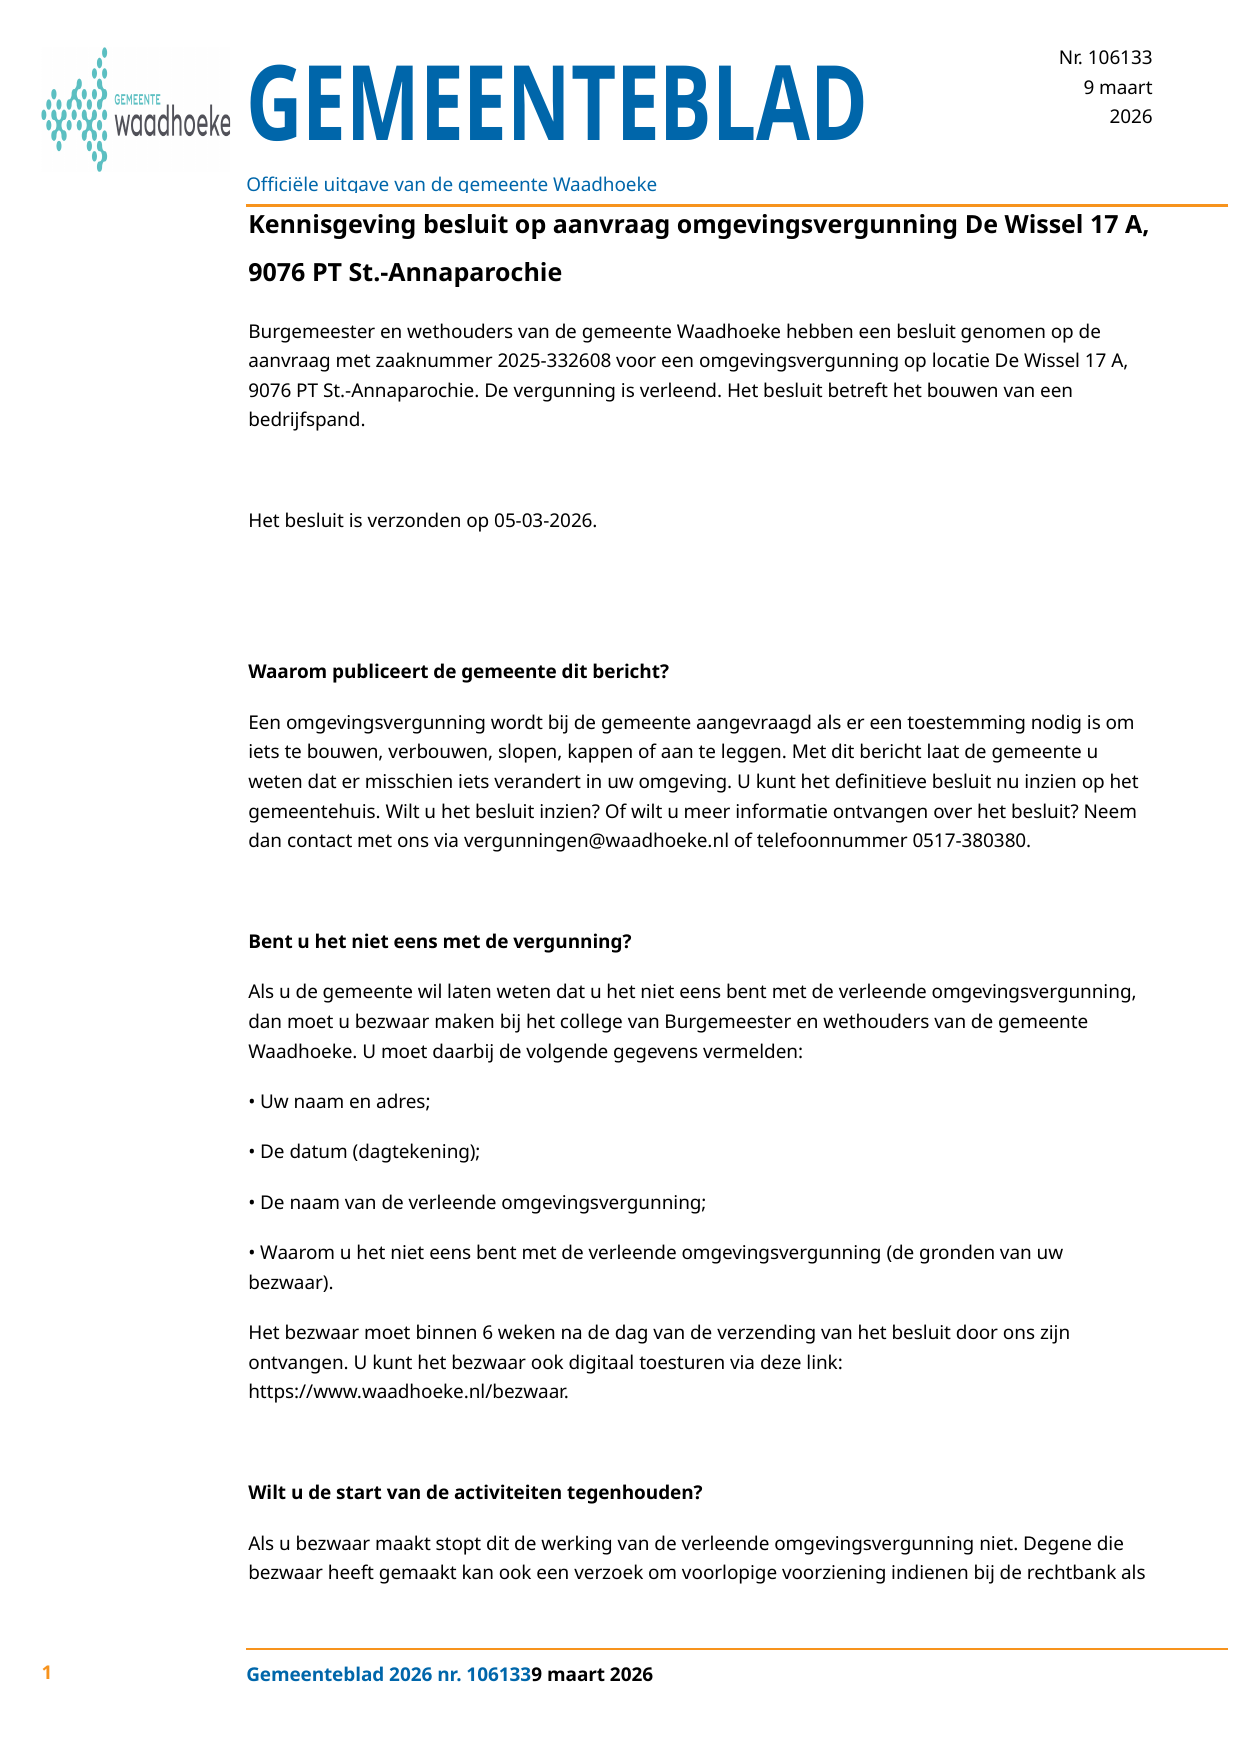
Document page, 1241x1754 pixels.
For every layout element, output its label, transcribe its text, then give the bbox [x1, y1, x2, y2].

text • Waarom u het niet eens bent met de verleende omgevingsvergunning (de gronden van uw bezwaar). [248, 1239, 1152, 1295]
text Het bezwaar moet binnen 6 weken na de dag van de verzending van het besluit door ons zijn ontvangen. U kunt het bezwaar ook digitaal toesturen via deze link: https://www.waadhoeke.nl/bezwaar. [248, 1319, 1152, 1404]
text Waarom publiceert de gemeente dit bericht? [248, 659, 1152, 684]
text Een omgevingsvergunning wordt bij de gemeente aangevraagd als er een toestemming nodig is om iets te bouwen, verbouwen, slopen, kappen of aan te leggen. Met dit bericht laat de gemeente u weten dat er misschien iets verandert in uw omgeving. U kunt het definitieve besluit nu inzien op het gemeentehuis. Wilt u het besluit inzien? Of wilt u meer informatie ontvangen over het besluit? Neem dan contact met ons via vergunningen@waadhoeke.nl of telefoonnummer 0517-380380. [248, 709, 1152, 853]
text • Uw naam en adres; [248, 1088, 1152, 1114]
text Burgemeester en wethouders van de gemeente Waadhoeke hebben een besluit genomen op de aanvraag met zaaknummer 2025-332608 voor een omgevingsvergunning op locatie De Wissel 17 A, 9076 PT St.-Annaparochie. De vergunning is verleend. Het besluit betreft het bouwen van een bedrijfspand. [248, 318, 1152, 432]
text Kennisgeving besluit op aanvraag omgevingsvergunning De Wissel 17 A, 9076 PT St.-Annaparochie [248, 207, 1152, 288]
text Het besluit is verzonden op 05-03-2026. [248, 507, 1152, 533]
text Als u bezwaar maakt stopt dit de werking van de verleende omgevingsvergunning niet. Degene die bezwaar heeft gemaakt kan ook een verzoek om voorlopige voorziening indienen bij de rechtbank als [248, 1530, 1152, 1585]
picture [41, 47, 231, 172]
text Bent u het niet eens met de vergunning? [248, 928, 1152, 954]
text Als u de gemeente wil laten weten dat u het niet eens bent met de verleende omgevingsvergunning, dan moet u bezwaar maken bij het college van Burgemeester en wethouders van de gemeente Waadhoeke. U moet daarbij de volgende gegevens vermelden: [248, 979, 1152, 1064]
text • De naam van de verleende omgevingsvergunning; [248, 1189, 1152, 1215]
text Wilt u de start van de activiteiten tegenhouden? [248, 1479, 1152, 1505]
text • De datum (dagtekening); [248, 1139, 1152, 1164]
